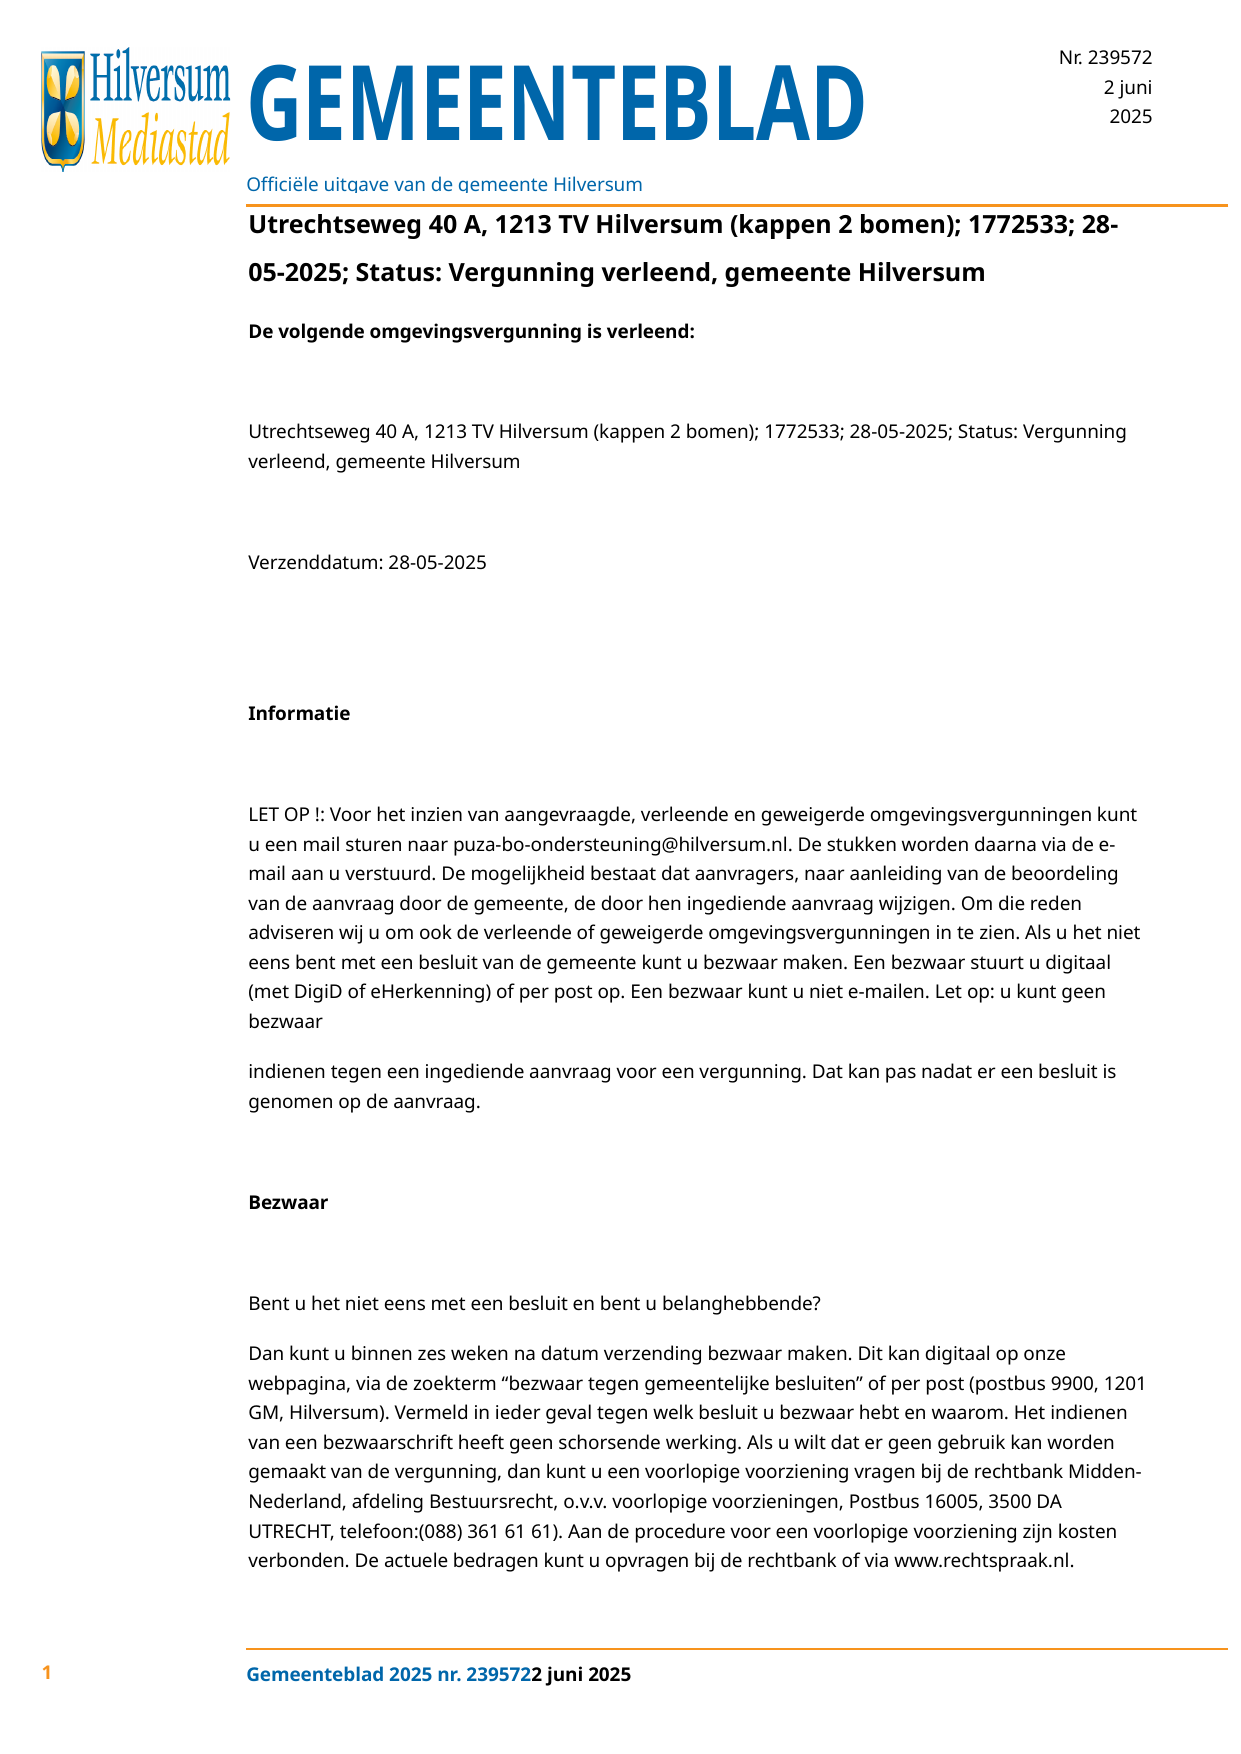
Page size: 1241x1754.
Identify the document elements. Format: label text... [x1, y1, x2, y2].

text Dan kunt u binnen zes weken na datum verzending bezwaar maken. Dit kan digitaal op onze webpagina, via de zoekterm “bezwaar tegen gemeentelijke besluiten” of per post (postbus 9900, 1201 GM, Hilversum). Vermeld in ieder geval tegen welk besluit u bezwaar hebt en waarom. Het indienen van een bezwaarschrift heeft geen schorsende werking. Als u wilt dat er geen gebruik kan worden gemaakt van de vergunning, dan kunt u een voorlopige voorziening vragen bij de rechtbank Midden-Nederland, afdeling Bestuursrecht, o.v.v. voorlopige voorzieningen, Postbus 16005, 3500 DA UTRECHT, telefoon:(088) 361 61 61). Aan de procedure voor een voorlopige voorziening zijn kosten verbonden. De actuele bedragen kunt u opvragen bij de rechtbank of via www.rechtspraak.nl. [248, 1340, 1152, 1573]
picture [41, 47, 231, 172]
text Verzenddatum: 28-05-2025 [248, 549, 1152, 575]
text Utrechtseweg 40 A, 1213 TV Hilversum (kappen 2 bomen); 1772533; 28-05-2025; Status: Vergunning verleend, gemeente Hilversum [248, 419, 1152, 474]
text Utrechtseweg 40 A, 1213 TV Hilversum (kappen 2 bomen); 1772533; 28-05-2025; Status: Vergunning verleend, gemeente Hilversum [248, 207, 1152, 288]
text Bent u het niet eens met een besluit en bent u belanghebbende? [248, 1290, 1152, 1316]
text LET OP !: Voor het inzien van aangevraagde, verleende en geweigerde omgevingsvergunningen kunt u een mail sturen naar puza-bo-ondersteuning@hilversum.nl. De stukken worden daarna via de e-mail aan u verstuurd. De mogelijkheid bestaat dat aanvragers, naar aanleiding van de beoordeling van de aanvraag door de gemeente, de door hen ingediende aanvraag wijzigen. Om die reden adviseren wij u om ook de verleende of geweigerde omgevingsvergunningen in te zien. Als u het niet eens bent met een besluit van de gemeente kunt u bezwaar maken. Een bezwaar stuurt u digitaal (met DigiD of eHerkenning) of per post op. Een bezwaar kunt u niet e-mailen. Let op: u kunt geen bezwaar [248, 801, 1152, 1034]
text indienen tegen een ingediende aanvraag voor een vergunning. Dat kan pas nadat er een besluit is genomen op de aanvraag. [248, 1059, 1152, 1114]
text De volgende omgevingsvergunning is verleend: [248, 318, 1152, 344]
text Bezwaar [248, 1189, 1152, 1215]
text Informatie [248, 700, 1152, 726]
